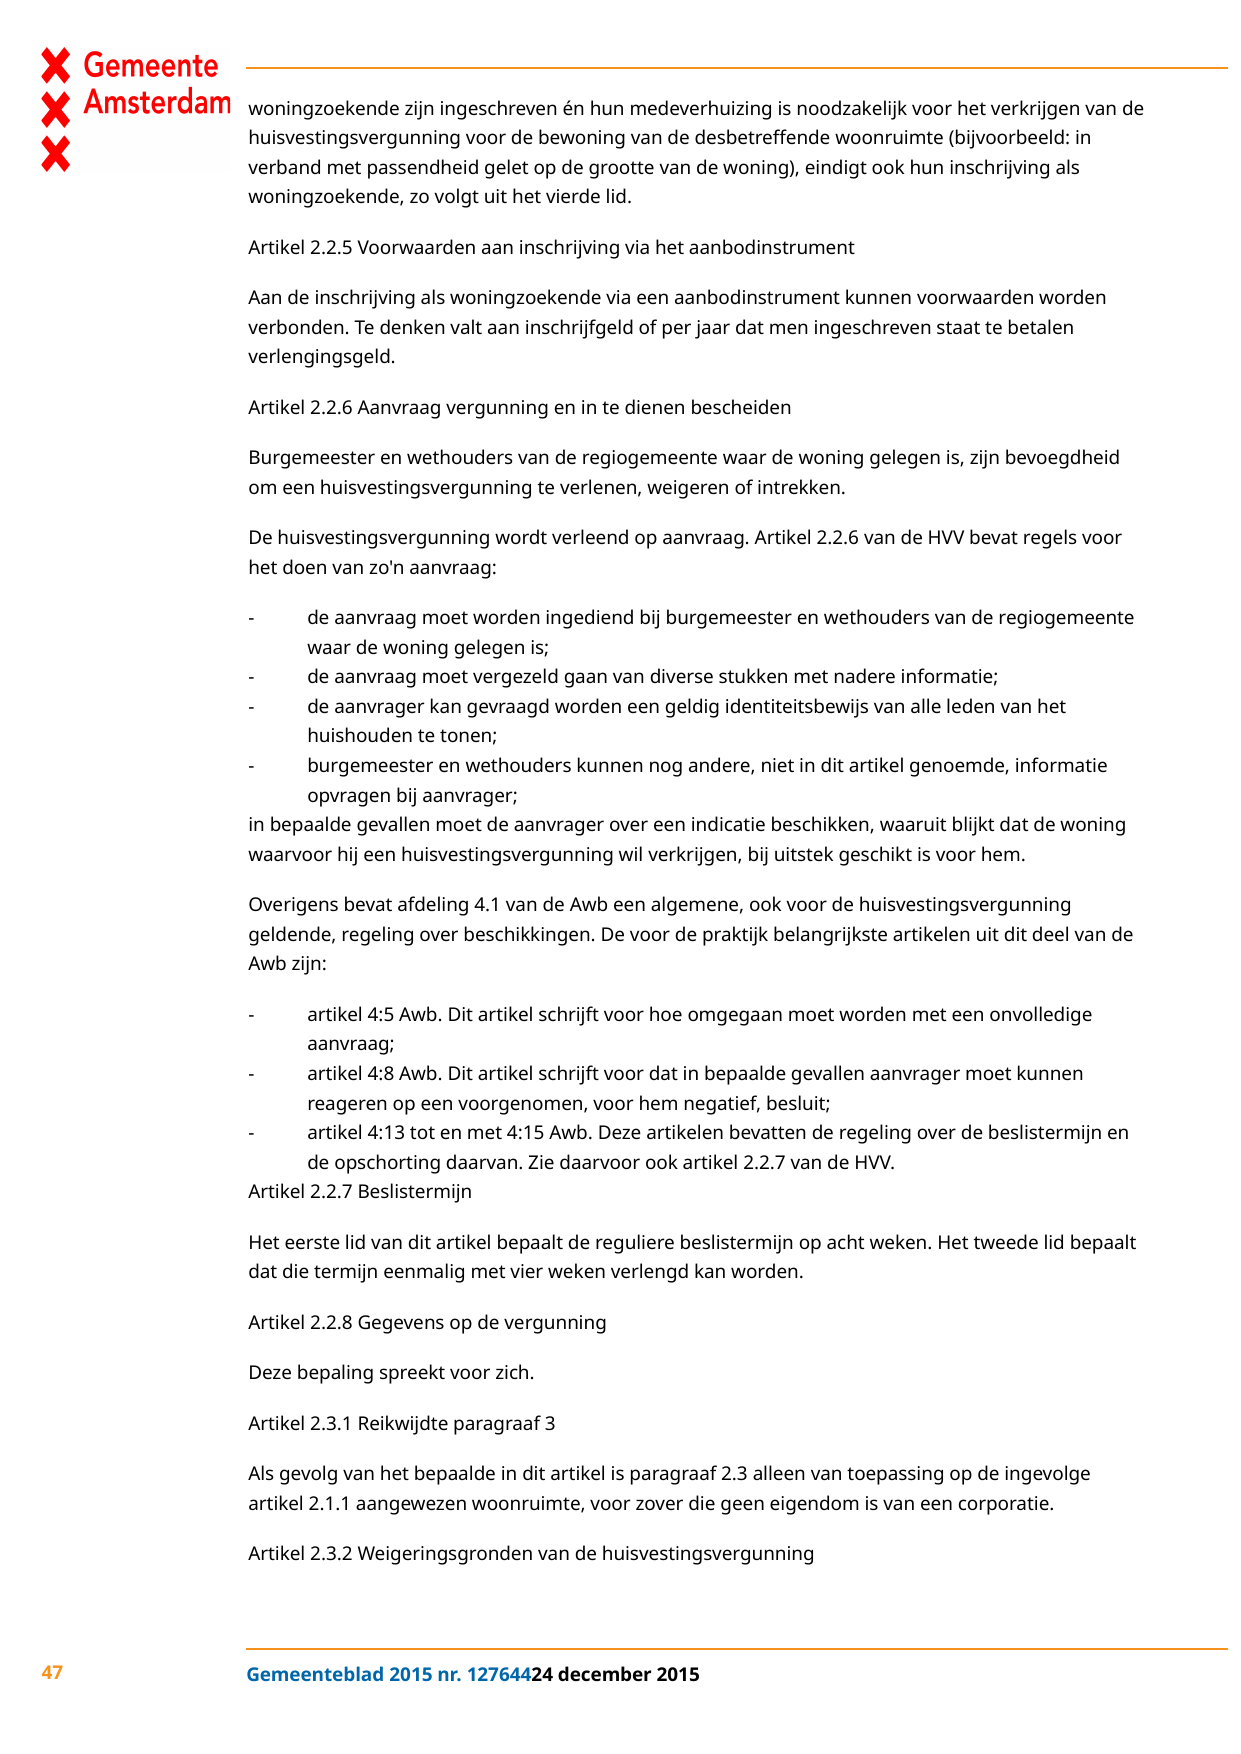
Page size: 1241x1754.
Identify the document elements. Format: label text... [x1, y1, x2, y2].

text Artikel 2.3.1 Reikwijdte paragraaf 3 [248, 1410, 1152, 1436]
text Artikel 2.2.6 Aanvraag vergunning en in te dienen bescheiden [248, 394, 1152, 420]
list de aanvraag moet worden ingediend bij burgemeester en wethouders van de regiogemeente waar de woning gelegen is; [248, 604, 1152, 660]
list burgemeester en wethouders kunnen nog andere, niet in dit artikel genoemde, informatie opvragen bij aanvrager; [248, 752, 1152, 808]
text De huisvestingsvergunning wordt verleend op aanvraag. Artikel 2.2.6 van de HVV bevat regels voor het doen van zo'n aanvraag: [248, 524, 1152, 580]
text Aan de inschrijving als woningzoekende via een aanbodinstrument kunnen voorwaarden worden verbonden. Te denken valt aan inschrijfgeld of per jaar dat men ingeschreven staat te betalen verlengingsgeld. [248, 284, 1152, 369]
text Burgemeester en wethouders van de regiogemeente waar de woning gelegen is, zijn bevoegdheid om een huisvestingsvergunning te verlenen, weigeren of intrekken. [248, 444, 1152, 500]
text Artikel 2.2.8 Gegevens op de vergunning [248, 1309, 1152, 1335]
text Het eerste lid van dit artikel bepaalt de reguliere beslistermijn op acht weken. Het tweede lid bepaalt dat die termijn eenmalig met vier weken verlengd kan worden. [248, 1229, 1152, 1284]
list artikel 4:13 tot en met 4:15 Awb. Deze artikelen bevatten de regeling over de beslistermijn en de opschorting daarvan. Zie daarvoor ook artikel 2.2.7 van de HVV. [248, 1119, 1152, 1175]
list de aanvraag moet vergezeld gaan van diverse stukken met nadere informatie; [248, 663, 1152, 689]
text Artikel 2.3.2 Weigeringsgronden van de huisvestingsvergunning [248, 1540, 1152, 1566]
list de aanvrager kan gevraagd worden een geldig identiteitsbewijs van alle leden van het huishouden te tonen; [248, 693, 1152, 748]
text woningzoekende zijn ingeschreven én hun medeverhuizing is noodzakelijk voor het verkrijgen van de huisvestingsvergunning voor de bewoning van de desbetreffende woonruimte (bijvoorbeeld: in verband met passendheid gelet op de grootte van de woning), eindigt ook hun inschrijving als woningzoekende, zo volgt uit het vierde lid. [248, 95, 1152, 209]
text Overigens bevat afdeling 4.1 van de Awb een algemene, ook voor de huisvestingsvergunning geldende, regeling over beschikkingen. De voor de praktijk belangrijkste artikelen uit dit deel van de Awb zijn: [248, 891, 1152, 976]
text Artikel 2.2.5 Voorwaarden aan inschrijving via het aanbodinstrument [248, 234, 1152, 260]
list artikel 4:5 Awb. Dit artikel schrijft voor hoe omgegaan moet worden met een onvolledige aanvraag; [248, 1001, 1152, 1056]
picture [41, 47, 231, 172]
text in bepaalde gevallen moet de aanvrager over een indicatie beschikken, waaruit blijkt dat de woning waarvoor hij een huisvestingsvergunning wil verkrijgen, bij uitstek geschikt is voor hem. [248, 811, 1152, 867]
list artikel 4:8 Awb. Dit artikel schrijft voor dat in bepaalde gevallen aanvrager moet kunnen reageren op een voorgenomen, voor hem negatief, besluit; [248, 1060, 1152, 1116]
text Deze bepaling spreekt voor zich. [248, 1359, 1152, 1385]
text Artikel 2.2.7 Beslistermijn [248, 1178, 1152, 1204]
text Als gevolg van het bepaalde in dit artikel is paragraaf 2.3 alleen van toepassing op de ingevolge artikel 2.1.1 aangewezen woonruimte, voor zover die geen eigendom is van een corporatie. [248, 1460, 1152, 1516]
